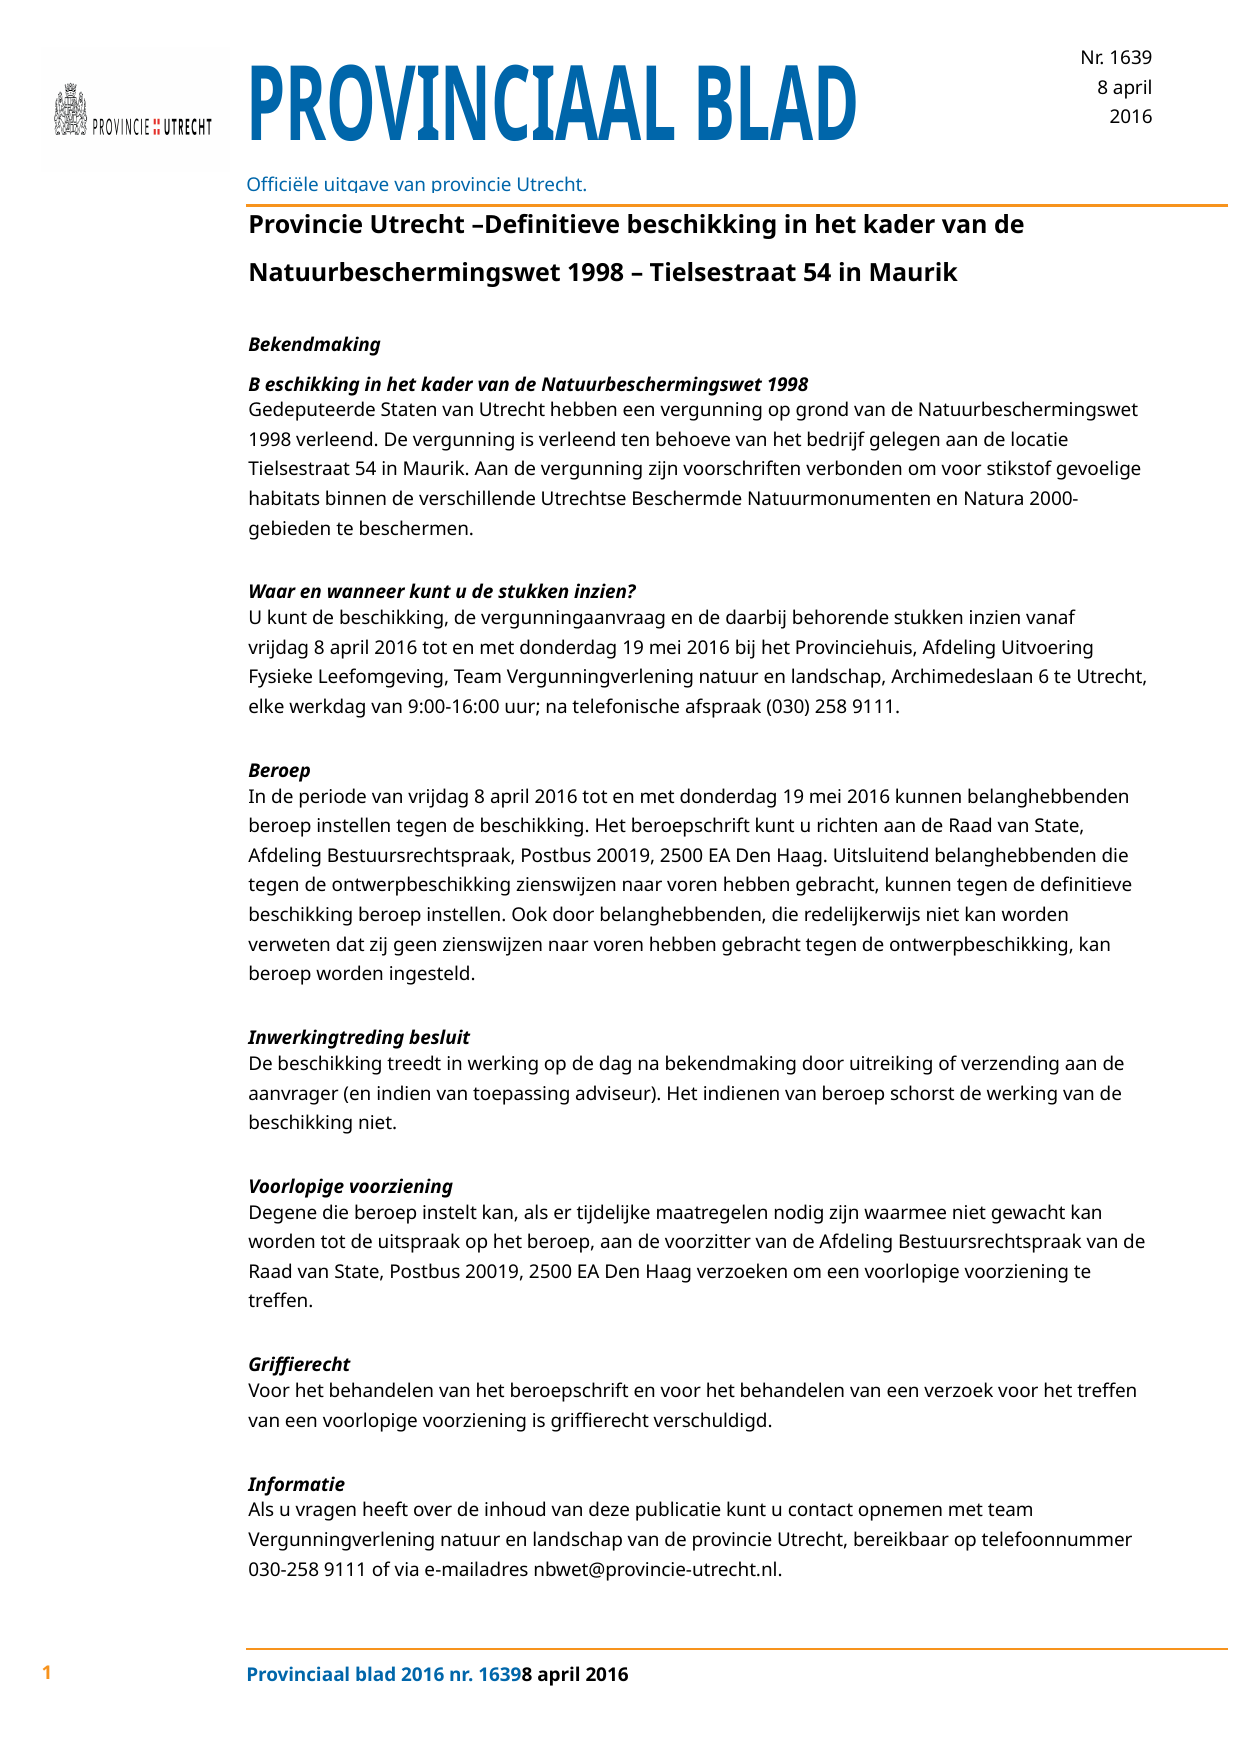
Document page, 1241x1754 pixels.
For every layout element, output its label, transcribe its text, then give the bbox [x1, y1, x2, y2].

text Als u vragen heeft over de inhoud van deze publicatie kunt u contact opnemen met team Vergunningverlening natuur en landschap van de provincie Utrecht, bereikbaar op telefoonnummer 030-258 9111 of via e-mailadres nbwet@provincie-utrecht.nl. [248, 1497, 1152, 1582]
text In de periode van vrijdag 8 april 2016 tot en met donderdag 19 mei 2016 kunnen belanghebbenden beroep instellen tegen de beschikking. Het beroepschrift kunt u richten aan de Raad van State, Afdeling Bestuursrechtspraak, Postbus 20019, 2500 EA Den Haag. Uitsluitend belanghebbenden die tegen de ontwerpbeschikking zienswijzen naar voren hebben gebracht, kunnen tegen de definitieve beschikking beroep instellen. Ook door belanghebbenden, die redelijkerwijs niet kan worden verweten dat zij geen zienswijzen naar voren hebben gebracht tegen de ontwerpbeschikking, kan beroep worden ingesteld. [248, 783, 1152, 986]
text Provincie Utrecht –Definitieve beschikking in het kader van de Natuurbeschermingswet 1998 – Tielsestraat 54 in Maurik [248, 207, 1152, 288]
text Bekendmaking [248, 331, 1152, 357]
text Voorlopige voorziening [248, 1173, 1152, 1199]
text Degene die beroep instelt kan, als er tijdelijke maatregelen nodig zijn waarmee niet gewacht kan worden tot de uitspraak op het beroep, aan de voorzitter van de Afdeling Bestuursrechtspraak van de Raad van State, Postbus 20019, 2500 EA Den Haag verzoeken om een voorlopige voorziening te treffen. [248, 1199, 1152, 1313]
text Beroep [248, 757, 1152, 783]
text B eschikking in het kader van de Natuurbeschermingswet 1998 [248, 371, 1152, 396]
text Inwerkingtreding besluit [248, 1024, 1152, 1050]
text De beschikking treedt in werking op de dag na bekendmaking door uitreiking of verzending aan de aanvrager (en indien van toepassing adviseur). Het indienen van beroep schorst de werking van de beschikking niet. [248, 1050, 1152, 1135]
text U kunt de beschikking, de vergunningaanvraag en de daarbij behorende stukken inzien vanaf vrijdag 8 april 2016 tot en met donderdag 19 mei 2016 bij het Provinciehuis, Afdeling Uitvoering Fysieke Leefomgeving, Team Vergunningverlening natuur en landschap, Archimedeslaan 6 te Utrecht, elke werkdag van 9:00-16:00 uur; na telefonische afspraak (030) 258 9111. [248, 604, 1152, 719]
text Voor het behandelen van het beroepschrift en voor het behandelen van een verzoek voor het treffen van een voorlopige voorziening is griffierecht verschuldigd. [248, 1377, 1152, 1433]
text Informatie [248, 1471, 1152, 1497]
text Gedeputeerde Staten van Utrecht hebben een vergunning op grond van de Natuurbeschermingswet 1998 verleend. De vergunning is verleend ten behoeve van het bedrijf gelegen aan de locatie Tielsestraat 54 in Maurik. Aan de vergunning zijn voorschriften verbonden om voor stikstof gevoelige habitats binnen de verschillende Utrechtse Beschermde Natuurmonumenten en Natura 2000-gebieden te beschermen. [248, 396, 1152, 541]
text Waar en wanneer kunt u de stukken inzien? [248, 579, 1152, 604]
text Griffierecht [248, 1352, 1152, 1377]
picture [41, 47, 231, 172]
